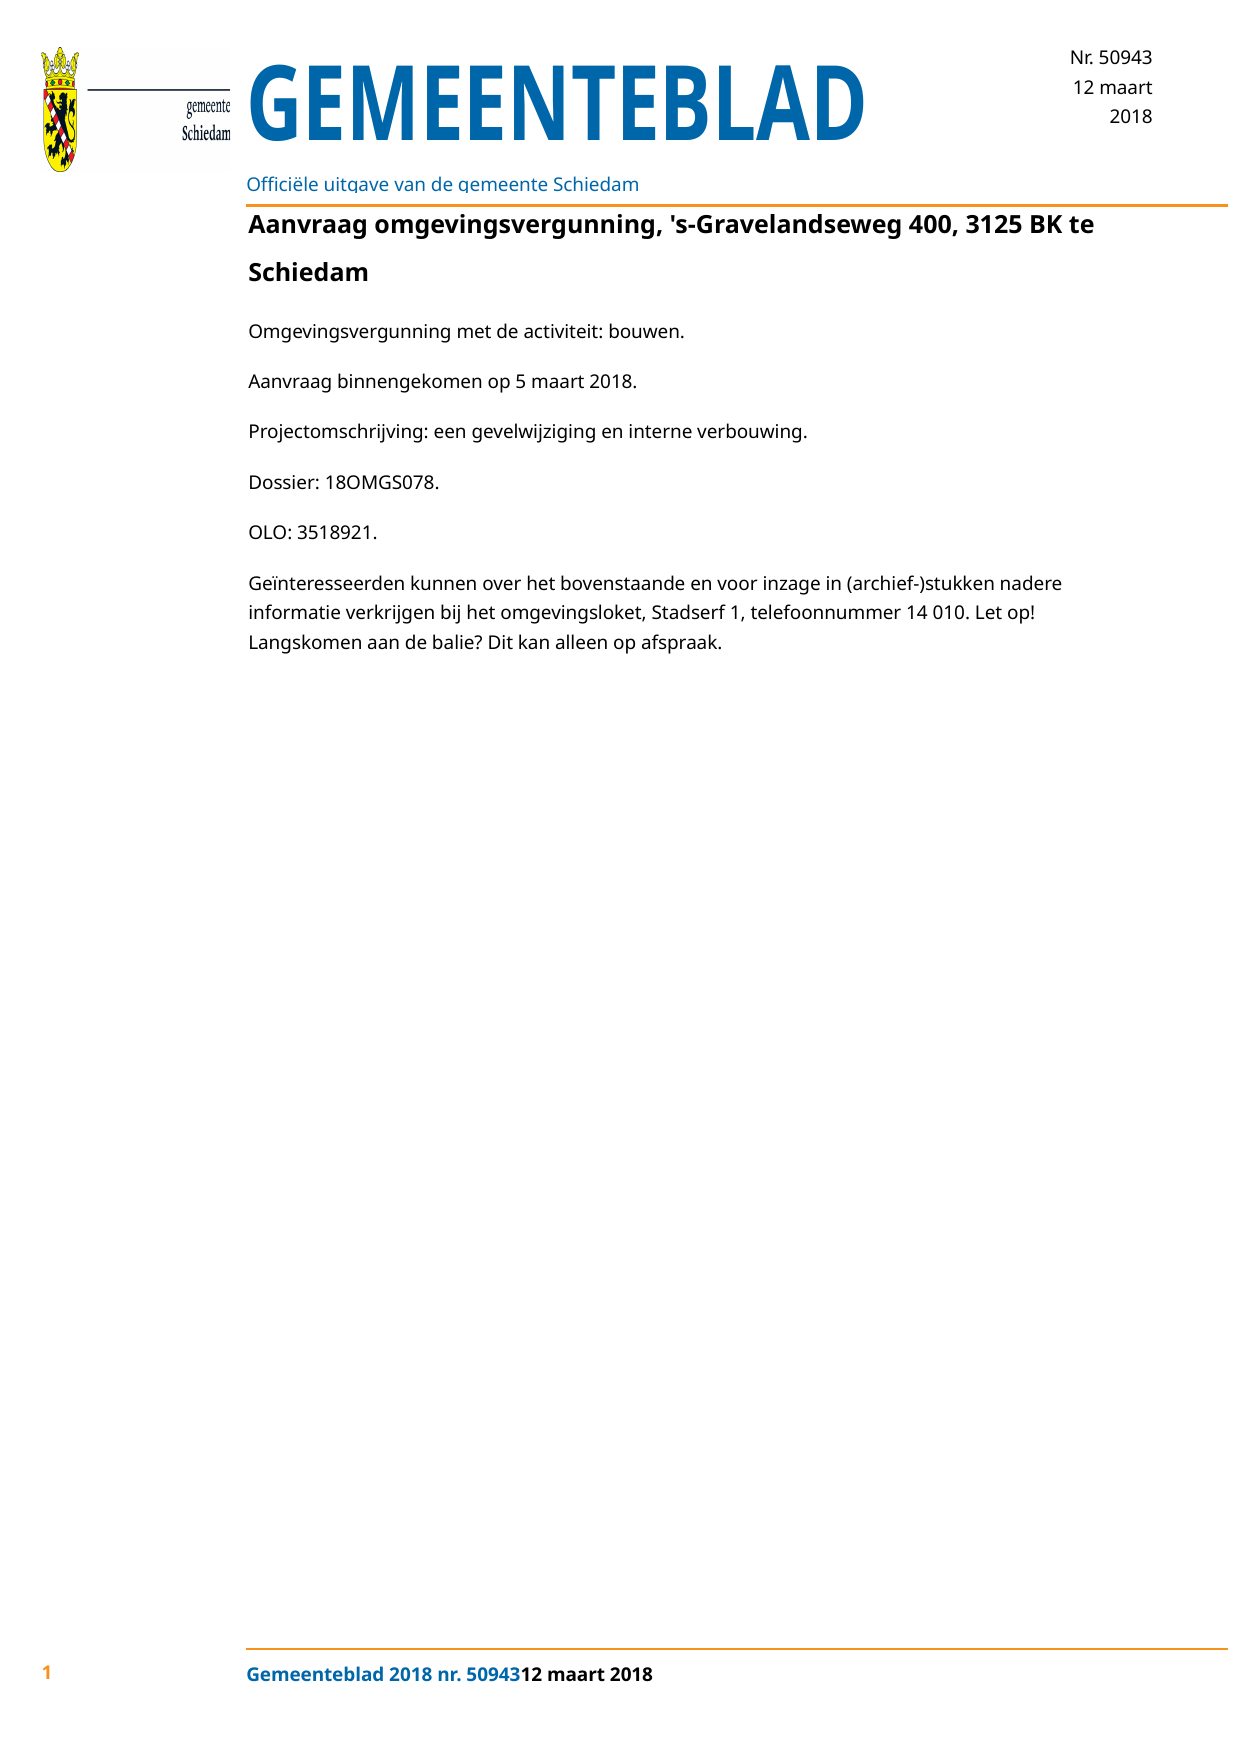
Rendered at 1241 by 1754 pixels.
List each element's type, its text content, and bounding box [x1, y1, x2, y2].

text Projectomschrijving: een gevelwijziging en interne verbouwing. [248, 419, 1152, 444]
text Omgevingsvergunning met de activiteit: bouwen. [248, 318, 1152, 344]
text Geïnteresseerden kunnen over het bovenstaande en voor inzage in (archief-)stukken nadere informatie verkrijgen bij het omgevingsloket, Stadserf 1, telefoonnummer 14 010. Let op! Langskomen aan de balie? Dit kan alleen op afspraak. [248, 570, 1152, 655]
text Aanvraag omgevingsvergunning, 's-Gravelandseweg 400, 3125 BK te Schiedam [248, 207, 1152, 288]
text Dossier: 18OMGS078. [248, 469, 1152, 495]
text Aanvraag binnengekomen op 5 maart 2018. [248, 368, 1152, 394]
picture [41, 47, 231, 172]
text OLO: 3518921. [248, 519, 1152, 545]
